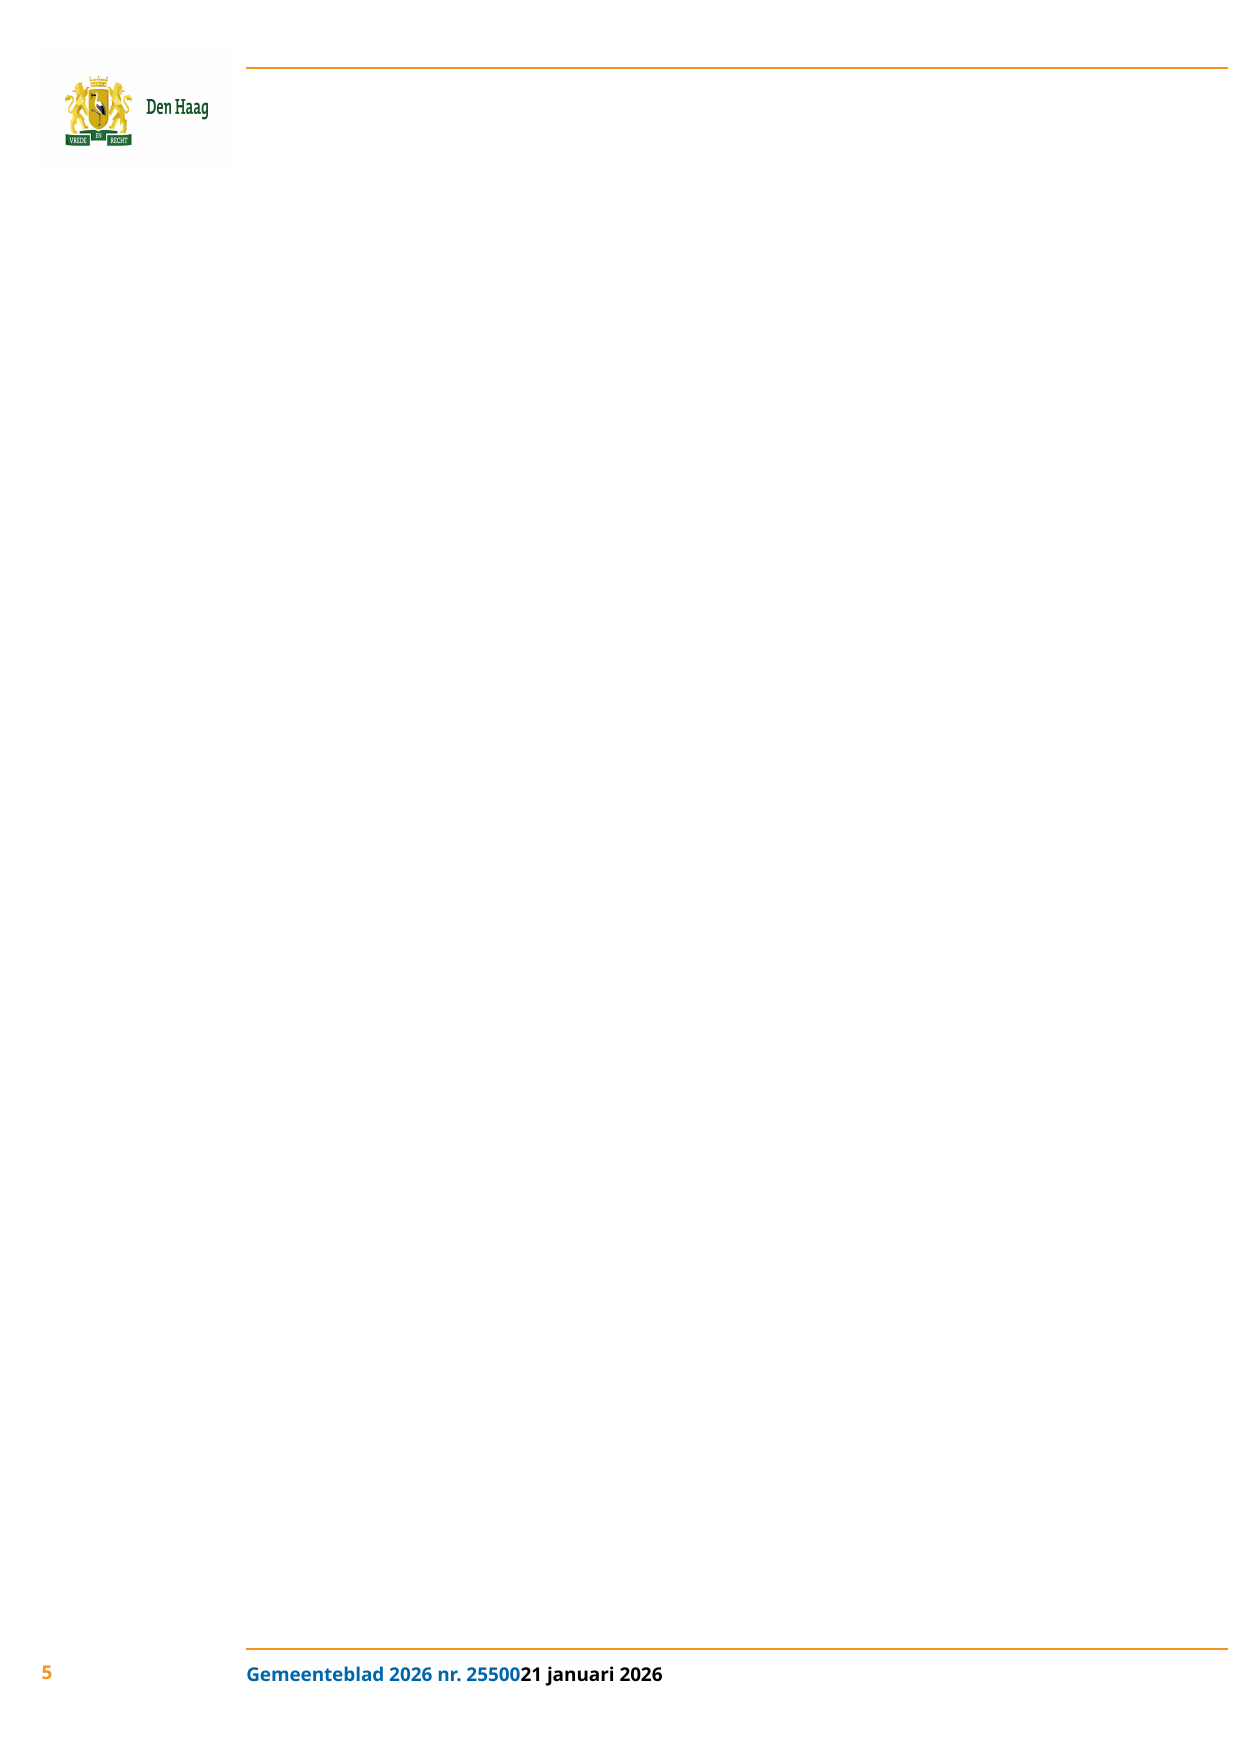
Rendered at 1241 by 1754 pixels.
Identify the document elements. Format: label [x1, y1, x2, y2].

picture [41, 47, 231, 172]
